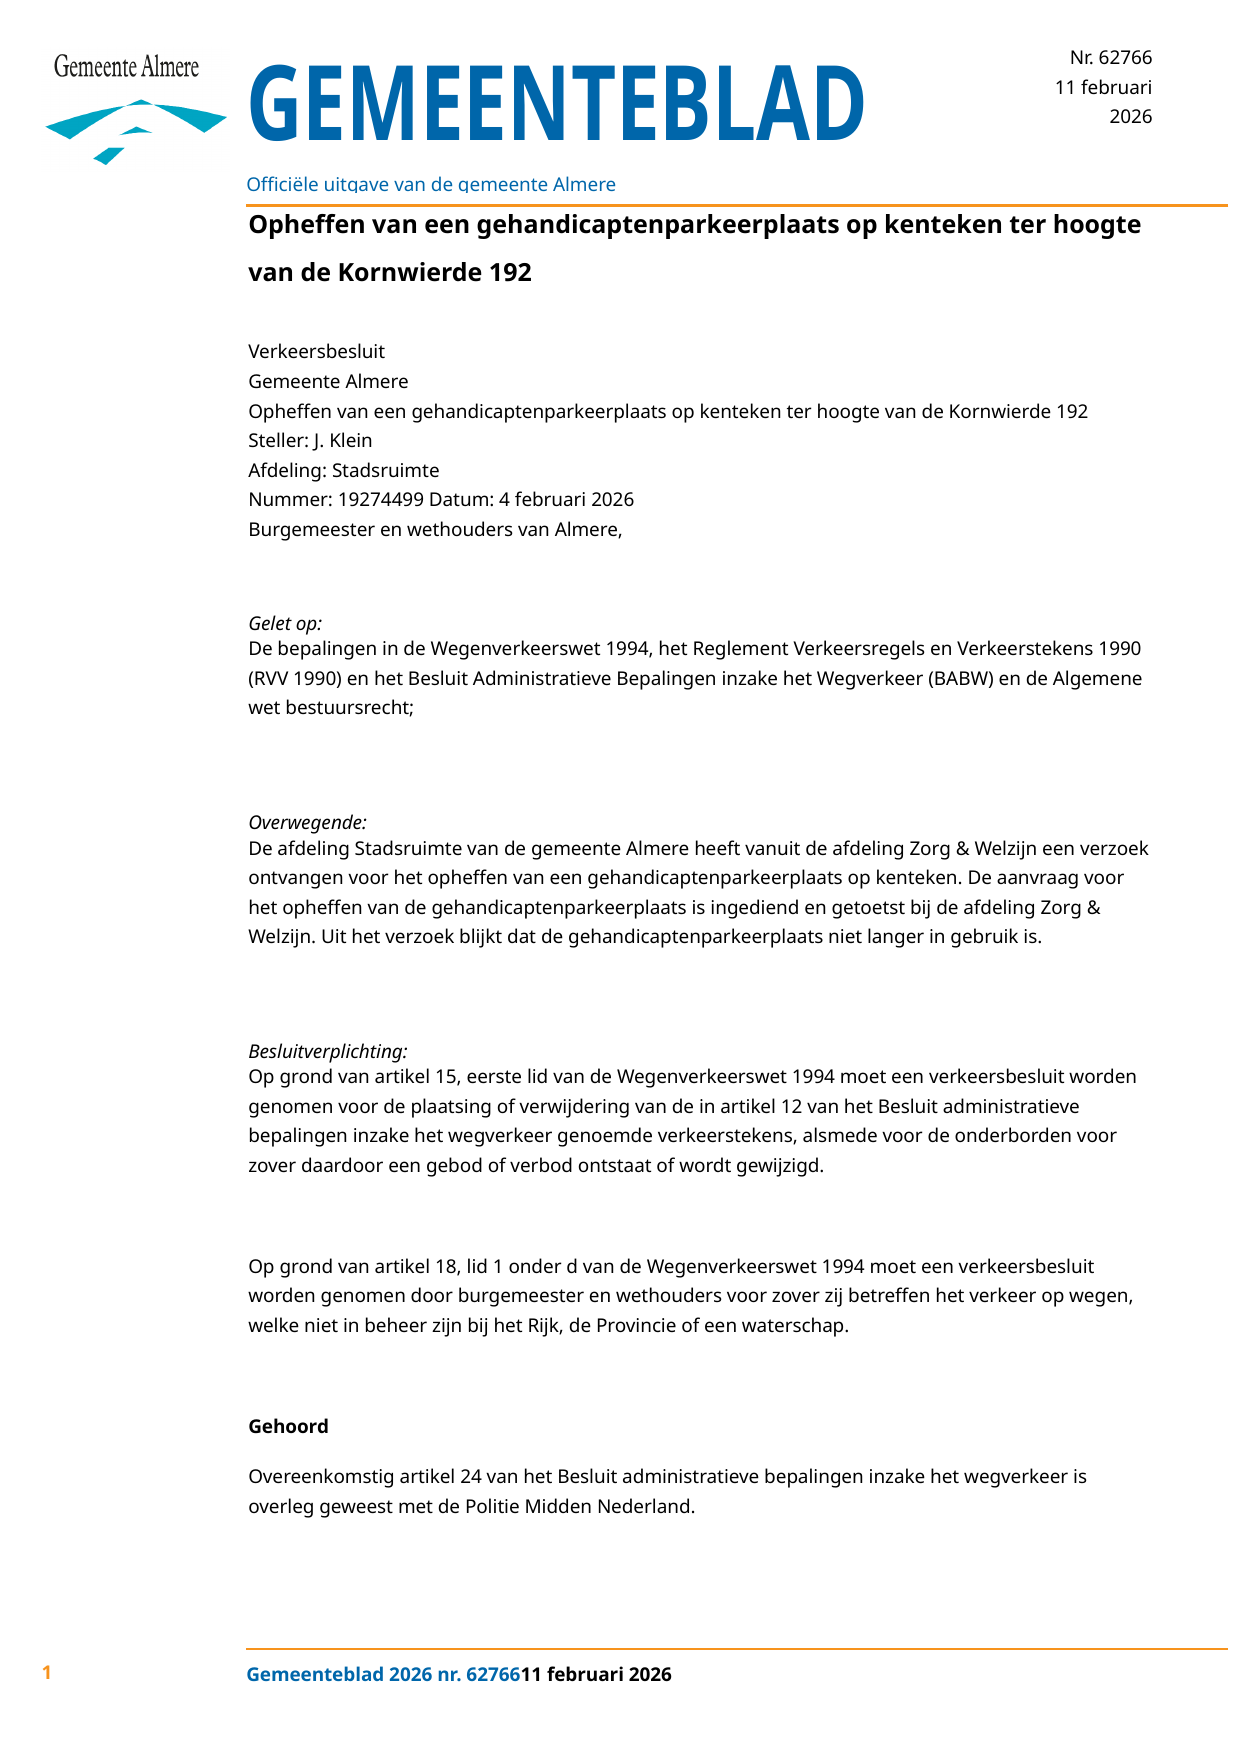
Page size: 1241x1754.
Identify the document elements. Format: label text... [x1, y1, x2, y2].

text De afdeling Stadsruimte van de gemeente Almere heeft vanuit de afdeling Zorg & Welzijn een verzoek ontvangen voor het opheffen van een gehandicaptenparkeerplaats op kenteken. De aanvraag voor het opheffen van de gehandicaptenparkeerplaats is ingediend en getoetst bij de afdeling Zorg & Welzijn. Uit het verzoek blijkt dat de gehandicaptenparkeerplaats niet langer in gebruik is. [248, 835, 1152, 949]
text Besluitverplichting: [248, 1038, 1152, 1063]
text Op grond van artikel 18, lid 1 onder d van de Wegenverkeerswet 1994 moet een verkeersbesluit worden genomen door burgemeester en wethouders voor zover zij betreffen het verkeer op wegen, welke niet in beheer zijn bij het Rijk, de Provincie of een waterschap. [248, 1253, 1152, 1338]
text Overwegende: [248, 809, 1152, 835]
text Opheffen van een gehandicaptenparkeerplaats op kenteken ter hoogte van de Kornwierde 192 [248, 398, 1152, 423]
text Burgemeester en wethouders van Almere, [248, 516, 1152, 542]
text Gemeente Almere [248, 368, 1152, 394]
text De bepalingen in de Wegenverkeerswet 1994, het Reglement Verkeersregels en Verkeerstekens 1990 (RVV 1990) en het Besluit Administratieve Bepalingen inzake het Wegverkeer (BABW) en de Algemene wet bestuursrecht; [248, 635, 1152, 720]
picture [41, 47, 231, 172]
text Steller: J. Klein [248, 427, 1152, 453]
text Verkeersbesluit [248, 339, 1152, 364]
text Opheffen van een gehandicaptenparkeerplaats op kenteken ter hoogte van de Kornwierde 192 [248, 207, 1152, 288]
text Nummer: 19274499 Datum: 4 februari 2026 [248, 487, 1152, 512]
text Gehoord [248, 1413, 1152, 1439]
text Op grond van artikel 15, eerste lid van de Wegenverkeerswet 1994 moet een verkeersbesluit worden genomen voor de plaatsing of verwijdering van de in artikel 12 van het Besluit administratieve bepalingen inzake het wegverkeer genoemde verkeerstekens, alsmede voor de onderborden voor zover daardoor een gebod of verbod ontstaat of wordt gewijzigd. [248, 1063, 1152, 1178]
text Afdeling: Stadsruimte [248, 457, 1152, 483]
text Overeenkomstig artikel 24 van het Besluit administratieve bepalingen inzake het wegverkeer is overleg geweest met de Politie Midden Nederland. [248, 1463, 1152, 1519]
text Gelet op: [248, 610, 1152, 635]
